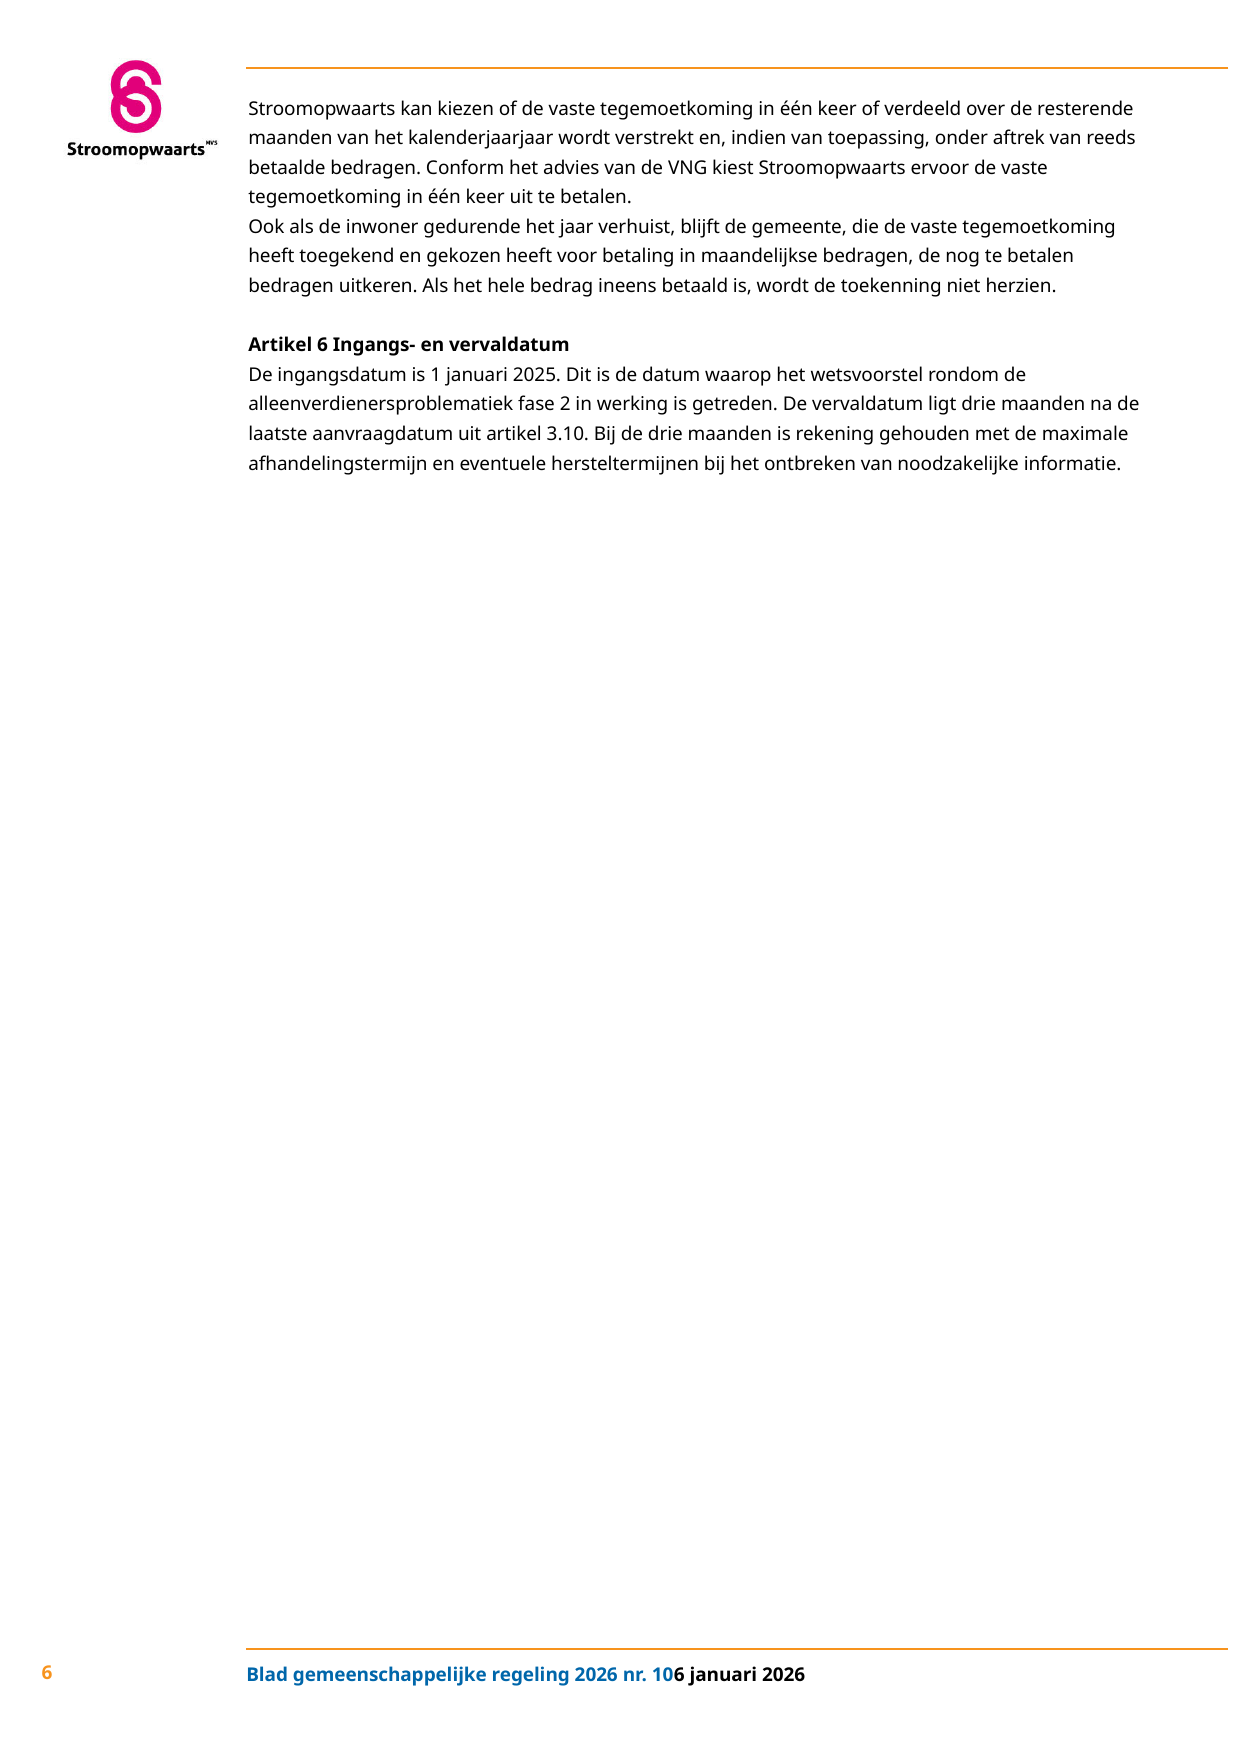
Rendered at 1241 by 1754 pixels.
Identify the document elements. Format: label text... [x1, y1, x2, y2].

text Artikel 6 Ingangs- en vervaldatum [248, 331, 1152, 357]
text Ook als de inwoner gedurende het jaar verhuist, blijft de gemeente, die de vaste tegemoetkoming heeft toegekend en gekozen heeft voor betaling in maandelijkse bedragen, de nog te betalen bedragen uitkeren. Als het hele bedrag ineens betaald is, wordt de toekenning niet herzien. [248, 213, 1152, 298]
text Stroomopwaarts kan kiezen of de vaste tegemoetkoming in één keer of verdeeld over de resterende maanden van het kalenderjaarjaar wordt verstrekt en, indien van toepassing, onder aftrek van reeds betaalde bedragen. Conform het advies van de VNG kiest Stroomopwaarts ervoor de vaste tegemoetkoming in één keer uit te betalen. [248, 95, 1152, 209]
picture [41, 47, 231, 172]
text De ingangsdatum is 1 januari 2025. Dit is de datum waarop het wetsvoorstel rondom de alleenverdienersproblematiek fase 2 in werking is getreden. De vervaldatum ligt drie maanden na de laatste aanvraagdatum uit artikel 3.10. Bij de drie maanden is rekening gehouden met de maximale afhandelingstermijn en eventuele hersteltermijnen bij het ontbreken van noodzakelijke informatie. [248, 361, 1152, 476]
